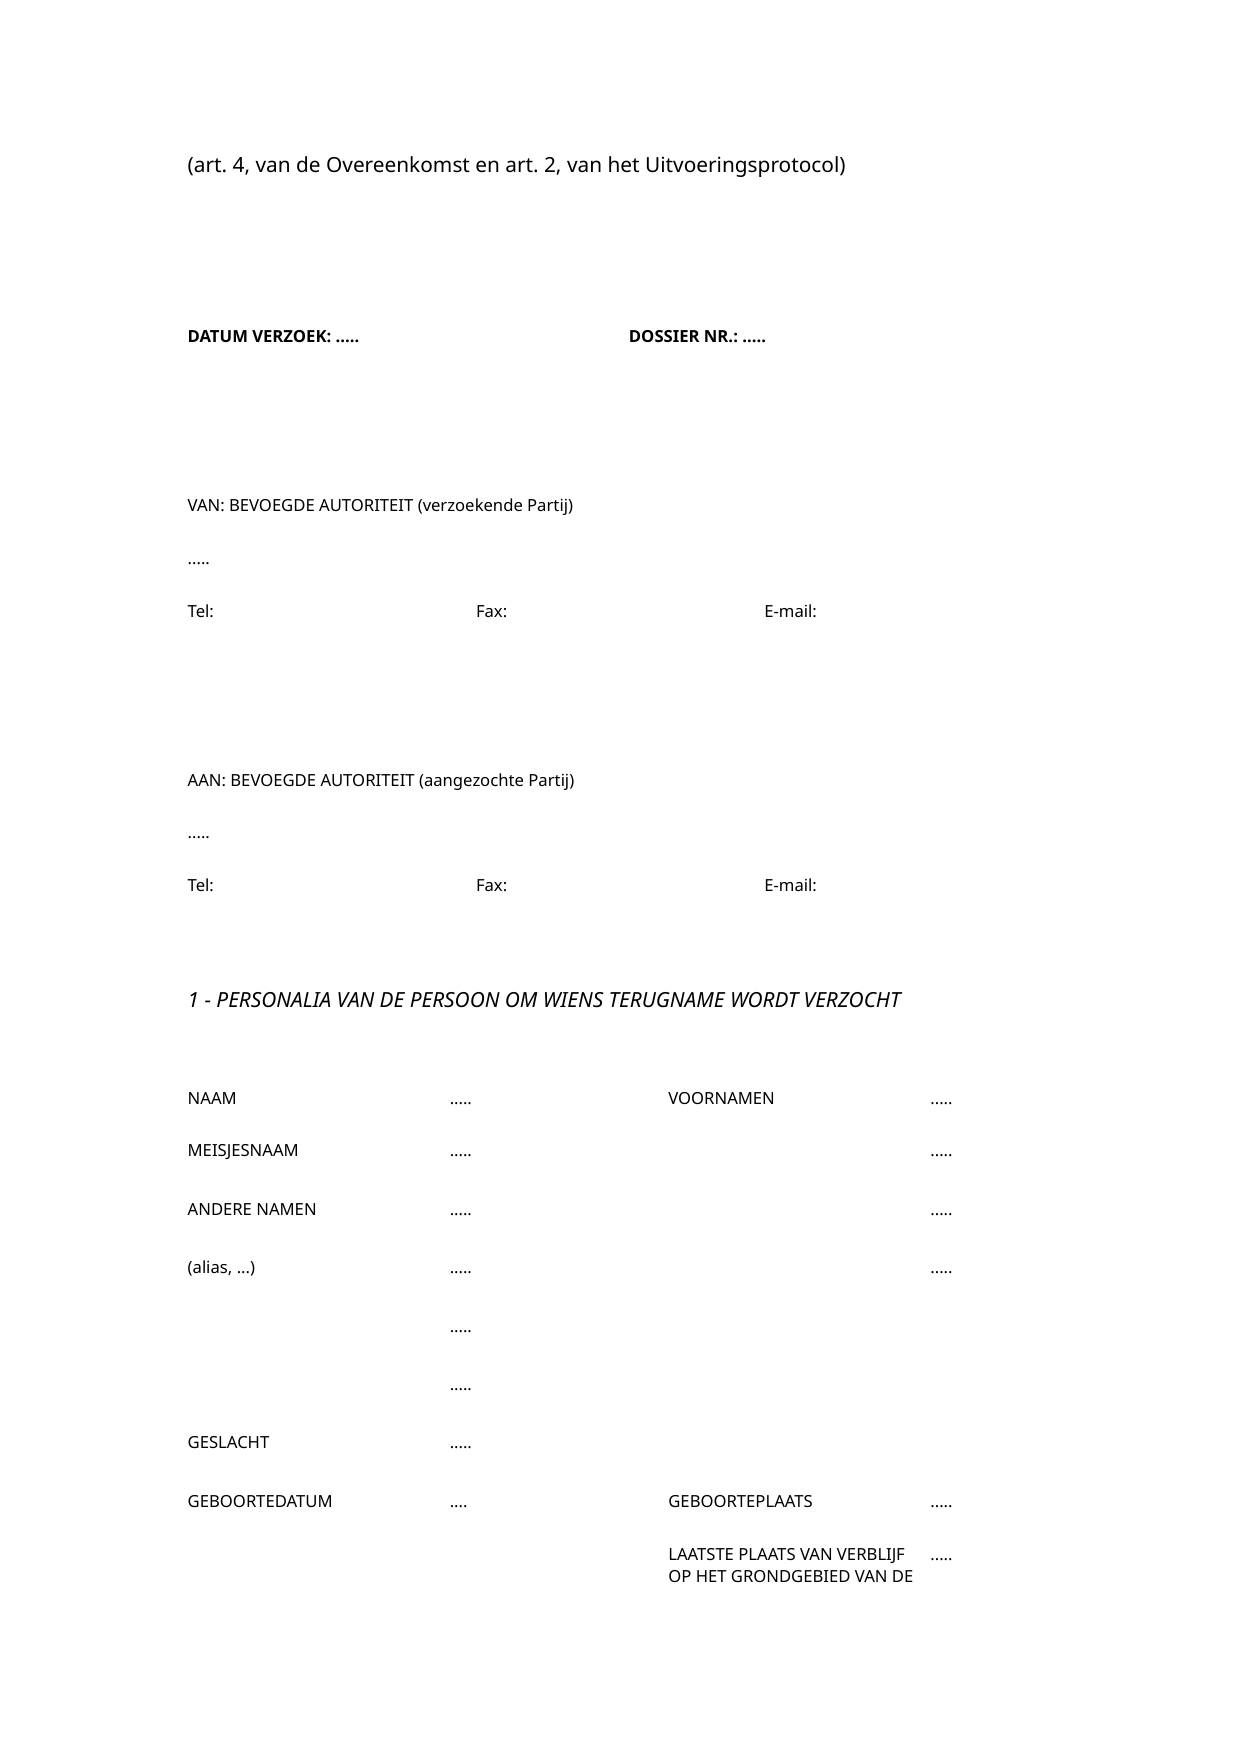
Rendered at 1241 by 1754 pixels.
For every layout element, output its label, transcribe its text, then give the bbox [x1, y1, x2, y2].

table_header ..... [930, 1086, 1053, 1139]
table_cell [188, 1314, 449, 1373]
table_cell Tel: [188, 874, 476, 926]
table_cell ..... [450, 1256, 668, 1314]
table_cell Tel: [188, 599, 476, 652]
table_cell [668, 1314, 930, 1373]
table_cell ..... [450, 1314, 668, 1373]
table_cell MEISJESNAAM [188, 1139, 449, 1197]
table_cell [930, 1431, 1053, 1489]
table_cell E-mail: [764, 874, 1053, 926]
table_cell ..... [450, 1373, 668, 1431]
table_header VAN: BEVOEGDE AUTORITEIT (verzoekende Partij) [188, 494, 1053, 547]
table_cell ..... [930, 1490, 1053, 1542]
table_cell ANDERE NAMEN [188, 1198, 449, 1256]
table_header NAAM [188, 1086, 449, 1139]
table_cell ..... [450, 1198, 668, 1256]
table_cell Fax: [476, 599, 764, 652]
table_cell (alias, ...) [188, 1256, 449, 1314]
table_cell GEBOORTEPLAATS [668, 1490, 930, 1542]
table_cell E-mail: [764, 599, 1053, 652]
table_cell [188, 1373, 449, 1431]
table_cell ..... [450, 1139, 668, 1197]
table_cell [668, 1256, 930, 1314]
table_header (art. 4, van de Overeenkomst en art. 2, van het Uitvoeringsprotocol) [188, 150, 1053, 208]
table_cell [668, 1373, 930, 1431]
table_cell [930, 1373, 1053, 1431]
table_cell Fax: [476, 874, 764, 926]
table_cell ..... [930, 1139, 1053, 1197]
table_cell [930, 1314, 1053, 1373]
table_cell ..... [930, 1542, 1053, 1601]
table_cell GESLACHT [188, 1431, 449, 1489]
table_header ..... [450, 1086, 668, 1139]
table_header DATUM VERZOEK: ..... [188, 325, 629, 377]
table_cell LAATSTE PLAATS VAN VERBLIJF OP HET GRONDGEBIED VAN DE [668, 1542, 930, 1601]
table_cell ..... [930, 1198, 1053, 1256]
table_header DOSSIER NR.: ..... [629, 325, 1053, 377]
table_cell ..... [188, 547, 1053, 599]
table_cell [450, 1542, 668, 1601]
table_cell .... [450, 1490, 668, 1542]
table_cell ..... [930, 1256, 1053, 1314]
table_cell [668, 1139, 930, 1197]
table_cell [188, 1542, 449, 1601]
table_cell ..... [450, 1431, 668, 1489]
text 1 - PERSONALIA VAN DE PERSOON OM WIENS TERUGNAME WORDT VERZOCHT [187, 985, 1053, 1013]
table_header VOORNAMEN [668, 1086, 930, 1139]
table_cell [668, 1431, 930, 1489]
table_cell GEBOORTEDATUM [188, 1490, 449, 1542]
table_cell ..... [188, 821, 1053, 874]
table_header AAN: BEVOEGDE AUTORITEIT (aangezochte Partij) [188, 768, 1053, 821]
table_cell [668, 1198, 930, 1256]
